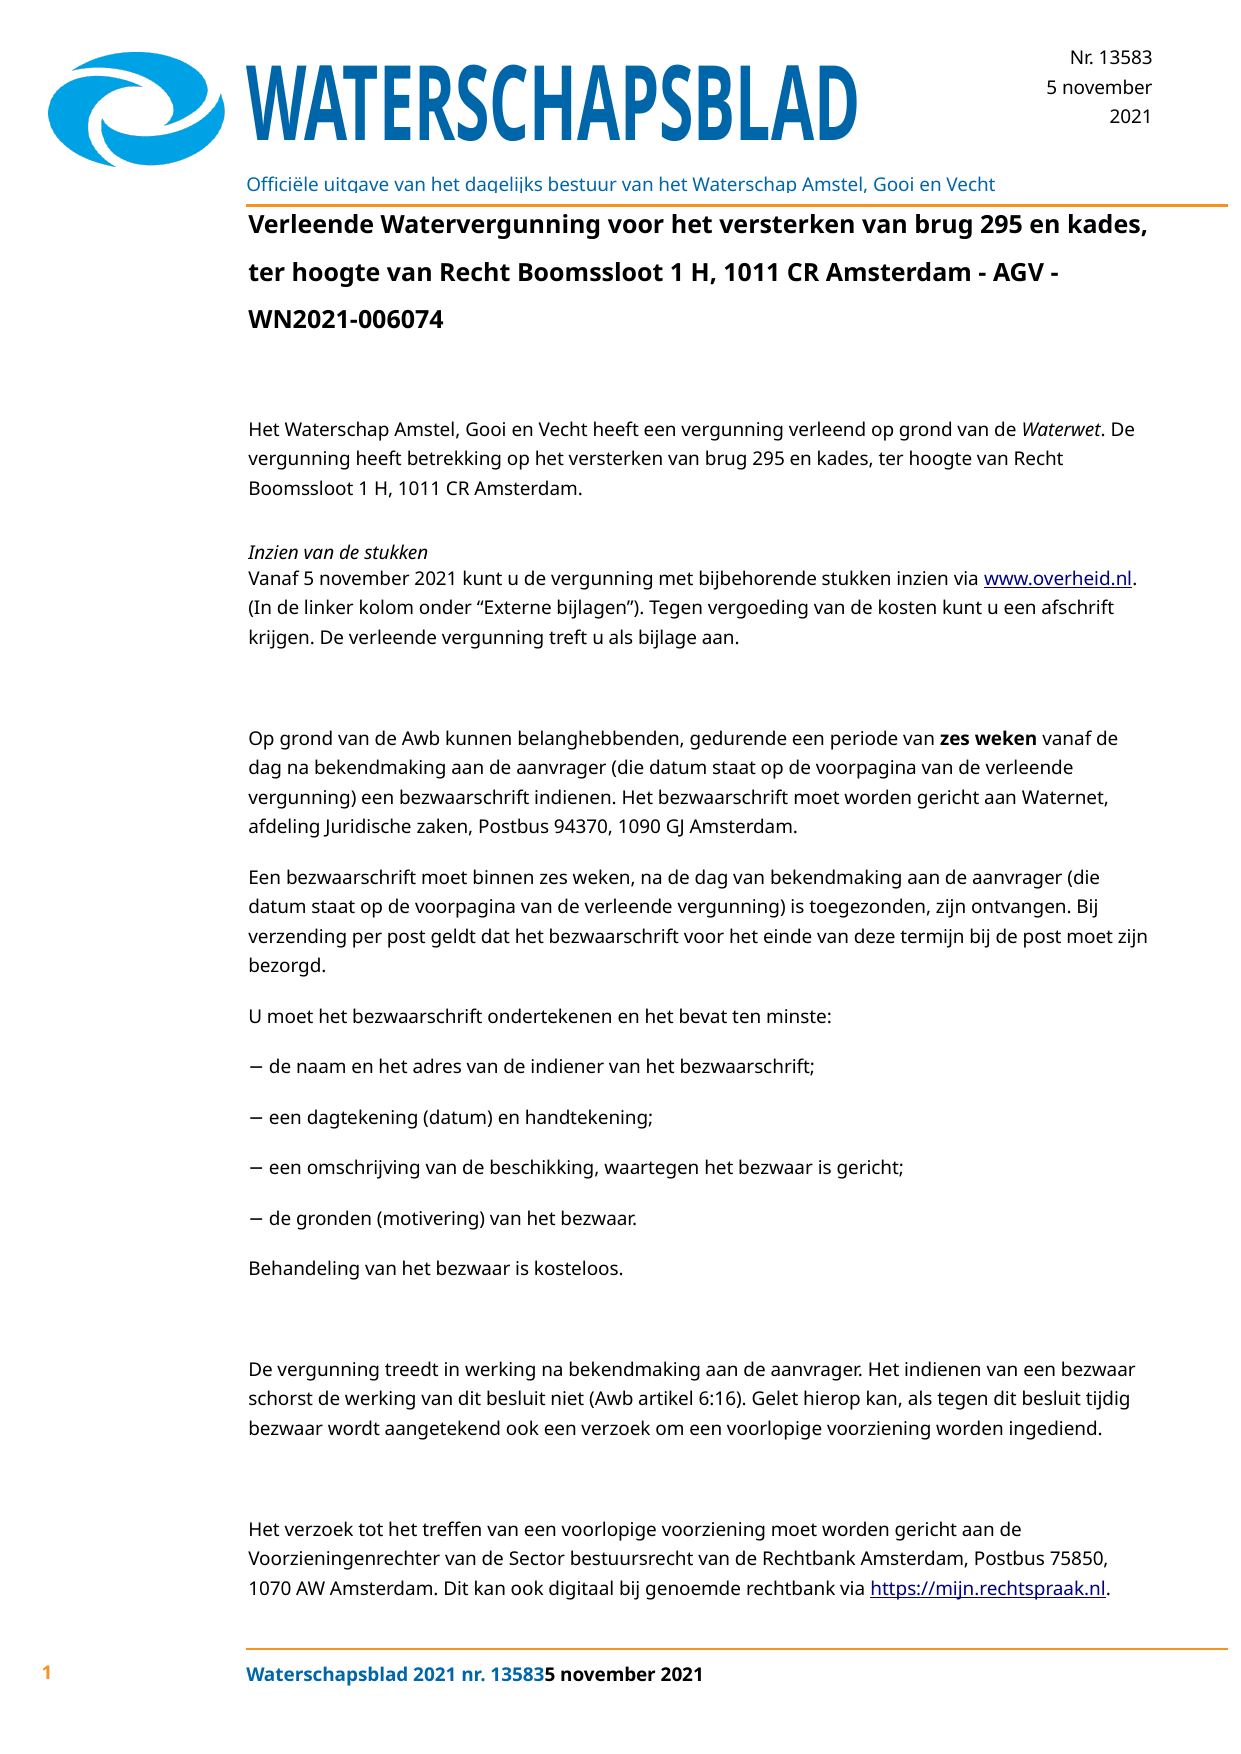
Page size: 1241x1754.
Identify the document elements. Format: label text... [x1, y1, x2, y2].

text Verleende Watervergunning voor het versterken van brug 295 en kades, ter hoogte van Recht Boomssloot 1 H, 1011 CR Amsterdam - AGV - WN2021-006074 [248, 207, 1152, 336]
text U moet het bezwaarschrift ondertekenen en het bevat ten minste: [248, 1003, 1152, 1029]
text Een bezwaarschrift moet binnen zes weken, na de dag van bekendmaking aan de aanvrager (die datum staat op de voorpagina van de verleende vergunning) is toegezonden, zijn ontvangen. Bij verzending per post geldt dat het bezwaarschrift voor het einde van deze termijn bij de post moet zijn bezorgd. [248, 864, 1152, 978]
picture [41, 47, 231, 172]
text De vergunning treedt in werking na bekendmaking aan de aanvrager. Het indienen van een bezwaar schorst de werking van dit besluit niet (Awb artikel 6:16). Gelet hierop kan, als tegen dit besluit tijdig bezwaar wordt aangetekend ook een verzoek om een voorlopige voorziening worden ingediend. [248, 1356, 1152, 1441]
text Vanaf 5 november 2021 kunt u de vergunning met bijbehorende stukken inzien via www.overheid.nl. (In de linker kolom onder “Externe bijlagen”). Tegen vergoeding van de kosten kunt u een afschrift krijgen. De verleende vergunning treft u als bijlage aan. [248, 565, 1152, 650]
text Op grond van de Awb kunnen belanghebbenden, gedurende een periode van zes weken vanaf de dag na bekendmaking aan de aanvrager (die datum staat op de voorpagina van de verleende vergunning) een bezwaarschrift indienen. Het bezwaarschrift moet worden gericht aan Waternet, afdeling Juridische zaken, Postbus 94370, 1090 GJ Amsterdam. [248, 725, 1152, 839]
text Het verzoek tot het treffen van een voorlopige voorziening moet worden gericht aan de Voorzieningenrechter van de Sector bestuursrecht van de Rechtbank Amsterdam, Postbus 75850, 1070 AW Amsterdam. Dit kan ook digitaal bij genoemde rechtbank via https://mijn.rechtspraak.nl. [248, 1516, 1152, 1601]
text − de gronden (motivering) van het bezwaar. [248, 1205, 1152, 1231]
text − een dagtekening (datum) en handtekening; [248, 1104, 1152, 1130]
text − een omschrijving van de beschikking, waartegen het bezwaar is gericht; [248, 1154, 1152, 1180]
text Het Waterschap Amstel, Gooi en Vecht heeft een vergunning verleend op grond van de Waterwet. De vergunning heeft betrekking op het versterken van brug 295 en kades, ter hoogte van Recht Boomssloot 1 H, 1011 CR Amsterdam. [248, 416, 1152, 501]
text Behandeling van het bezwaar is kosteloos. [248, 1255, 1152, 1281]
text − de naam en het adres van de indiener van het bezwaarschrift; [248, 1053, 1152, 1079]
text Inzien van de stukken [248, 539, 1152, 565]
